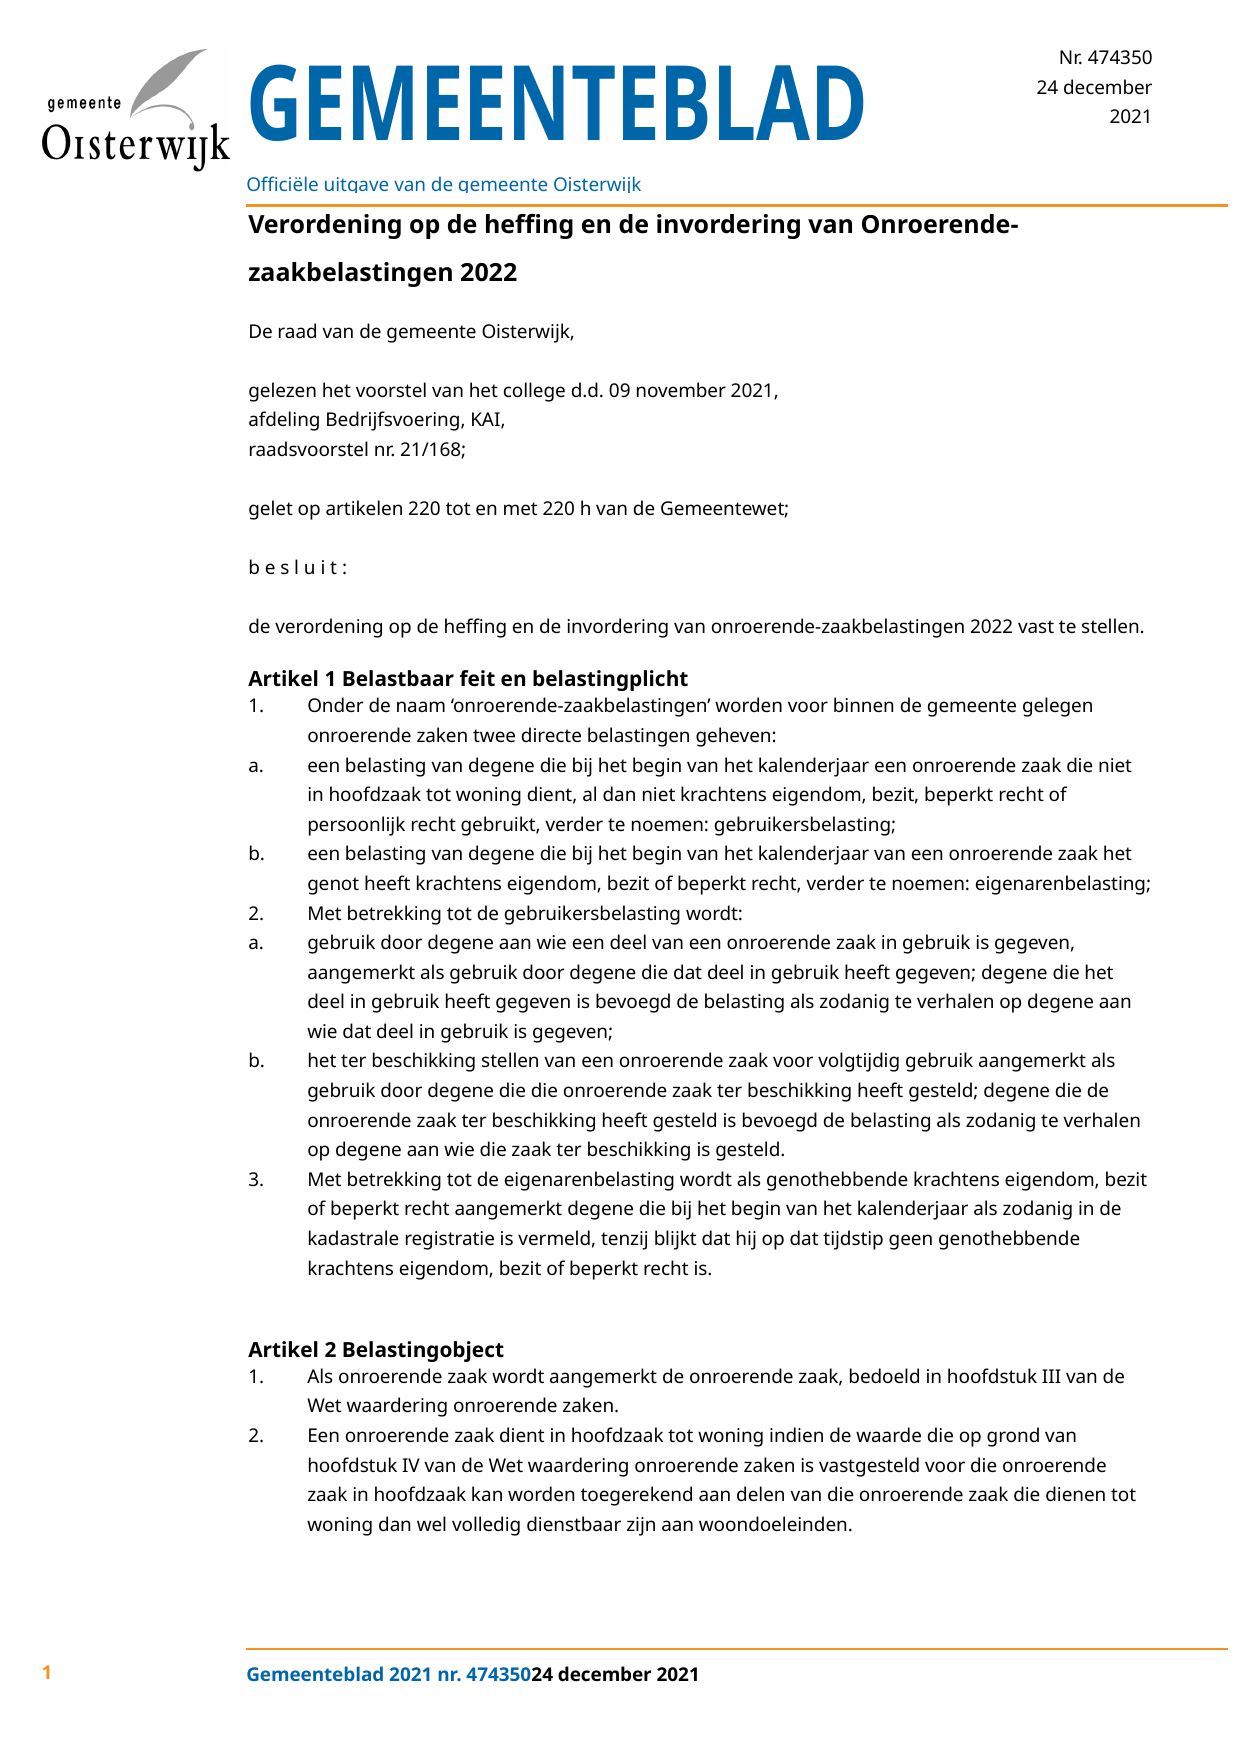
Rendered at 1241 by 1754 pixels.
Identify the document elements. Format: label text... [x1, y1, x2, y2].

text Artikel 2 Belastingobject [248, 1335, 1152, 1363]
list Als onroerende zaak wordt aangemerkt de onroerende zaak, bedoeld in hoofdstuk III van de Wet waardering onroerende zaken. [248, 1363, 1152, 1418]
list een belasting van degene die bij het begin van het kalenderjaar een onroerende zaak die niet in hoofdzaak tot woning dient, al dan niet krachtens eigendom, bezit, beperkt recht of persoonlijk recht gebruikt, verder te noemen: gebruikersbelasting; [248, 752, 1152, 837]
text De raad van de gemeente Oisterwijk, [248, 318, 1152, 344]
text Verordening op de heffing en de invordering van Onroerende-zaakbelastingen 2022 [248, 207, 1152, 288]
list gebruik door degene aan wie een deel van een onroerende zaak in gebruik is gegeven, aangemerkt als gebruik door degene die dat deel in gebruik heeft gegeven; degene die het deel in gebruik heeft gegeven is bevoegd de belasting als zodanig te verhalen op degene aan wie dat deel in gebruik is gegeven; [248, 929, 1152, 1044]
text afdeling Bedrijfsvoering, KAI, [248, 407, 1152, 432]
text Artikel 1 Belastbaar feit en belastingplicht [248, 664, 1152, 693]
list Met betrekking tot de eigenarenbelasting wordt als genothebbende krachtens eigendom, bezit of beperkt recht aangemerkt degene die bij het begin van het kalenderjaar als zodanig in de kadastrale registratie is vermeld, tenzij blijkt dat hij op dat tijdstip geen genothebbende krachtens eigendom, bezit of beperkt recht is. [248, 1166, 1152, 1280]
list Met betrekking tot de gebruikersbelasting wordt: [248, 900, 1152, 925]
text raadsvoorstel nr. 21/168; [248, 436, 1152, 462]
text de verordening op de heffing en de invordering van onroerende-zaakbelastingen 2022 vast te stellen. [248, 614, 1152, 639]
text gelet op artikelen 220 tot en met 220 h van de Gemeentewet; [248, 495, 1152, 521]
list het ter beschikking stellen van een onroerende zaak voor volgtijdig gebruik aangemerkt als gebruik door degene die die onroerende zaak ter beschikking heeft gesteld; degene die de onroerende zaak ter beschikking heeft gesteld is bevoegd de belasting als zodanig te verhalen op degene aan wie die zaak ter beschikking is gesteld. [248, 1048, 1152, 1162]
picture [41, 47, 231, 172]
list Een onroerende zaak dient in hoofdzaak tot woning indien de waarde die op grond van hoofdstuk IV van de Wet waardering onroerende zaken is vastgesteld voor die onroerende zaak in hoofdzaak kan worden toegerekend aan delen van die onroerende zaak die dienen tot woning dan wel volledig dienstbaar zijn aan woondoeleinden. [248, 1422, 1152, 1537]
text gelezen het voorstel van het college d.d. 09 november 2021, [248, 377, 1152, 403]
list Onder de naam ‘onroerende-zaakbelastingen’ worden voor binnen de gemeente gelegen onroerende zaken twee directe belastingen geheven: [248, 693, 1152, 748]
list een belasting van degene die bij het begin van het kalenderjaar van een onroerende zaak het genot heeft krachtens eigendom, bezit of beperkt recht, verder te noemen: eigenarenbelasting; [248, 841, 1152, 896]
text b e s l u i t : [248, 554, 1152, 580]
